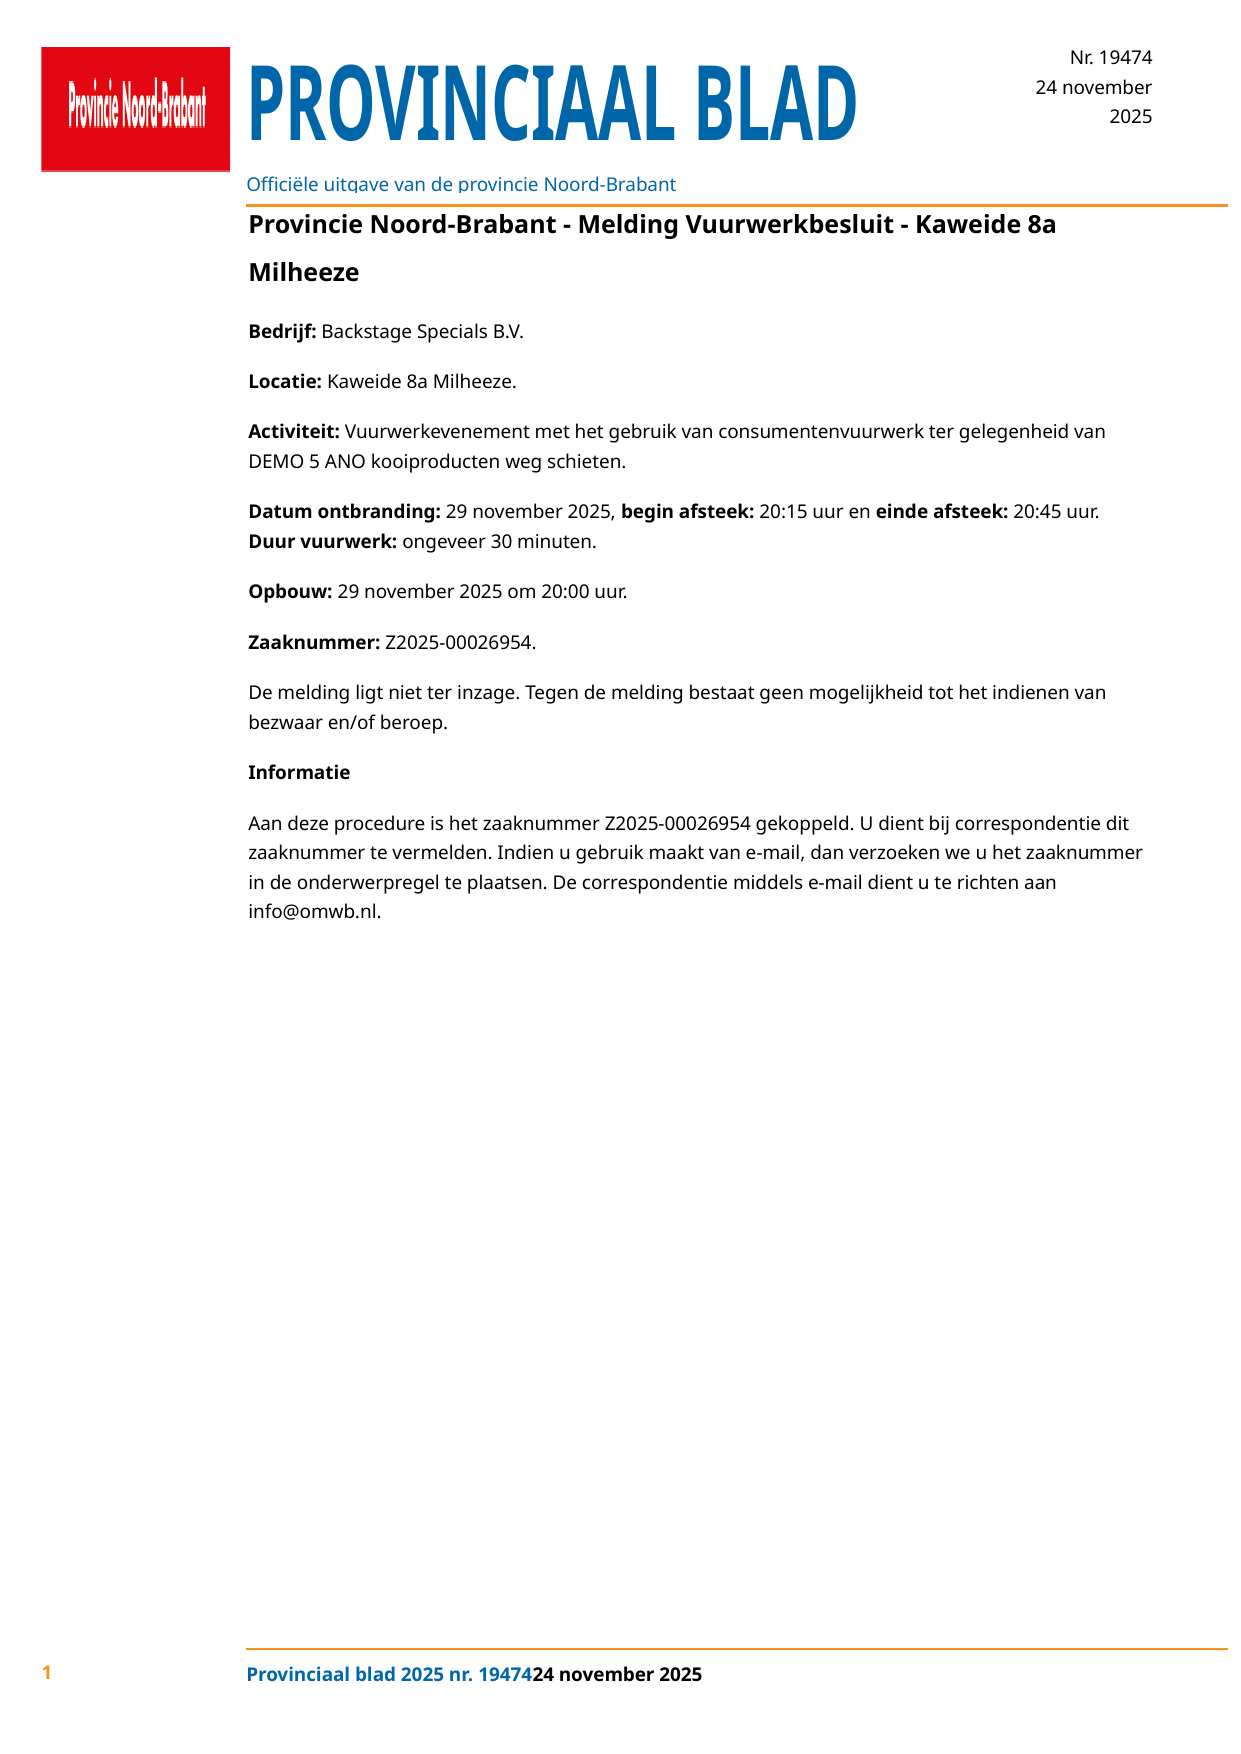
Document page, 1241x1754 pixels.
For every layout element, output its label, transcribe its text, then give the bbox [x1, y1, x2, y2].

picture [41, 47, 231, 172]
text Locatie: Kaweide 8a Milheeze. [248, 368, 1152, 394]
text De melding ligt niet ter inzage. Tegen de melding bestaat geen mogelijkheid tot het indienen van bezwaar en/of beroep. [248, 679, 1152, 735]
text Provincie Noord-Brabant - Melding Vuurwerkbesluit - Kaweide 8a Milheeze [248, 207, 1152, 288]
text Datum ontbranding: 29 november 2025, begin afsteek: 20:15 uur en einde afsteek: 20:45 uur. Duur vuurwerk: ongeveer 30 minuten. [248, 499, 1152, 554]
text Opbouw: 29 november 2025 om 20:00 uur. [248, 579, 1152, 604]
text Informatie [248, 759, 1152, 785]
text Activiteit: Vuurwerkevenement met het gebruik van consumentenvuurwerk ter gelegenheid van DEMO 5 ANO kooiproducten weg schieten. [248, 419, 1152, 474]
text Aan deze procedure is het zaaknummer Z2025-00026954 gekoppeld. U dient bij correspondentie dit zaaknummer te vermelden. Indien u gebruik maakt van e-mail, dan verzoeken we u het zaaknummer in de onderwerpregel te plaatsen. De correspondentie middels e-mail dient u te richten aan info@omwb.nl. [248, 810, 1152, 924]
text Zaaknummer: Z2025-00026954. [248, 629, 1152, 655]
text Bedrijf: Backstage Specials B.V. [248, 318, 1152, 344]
